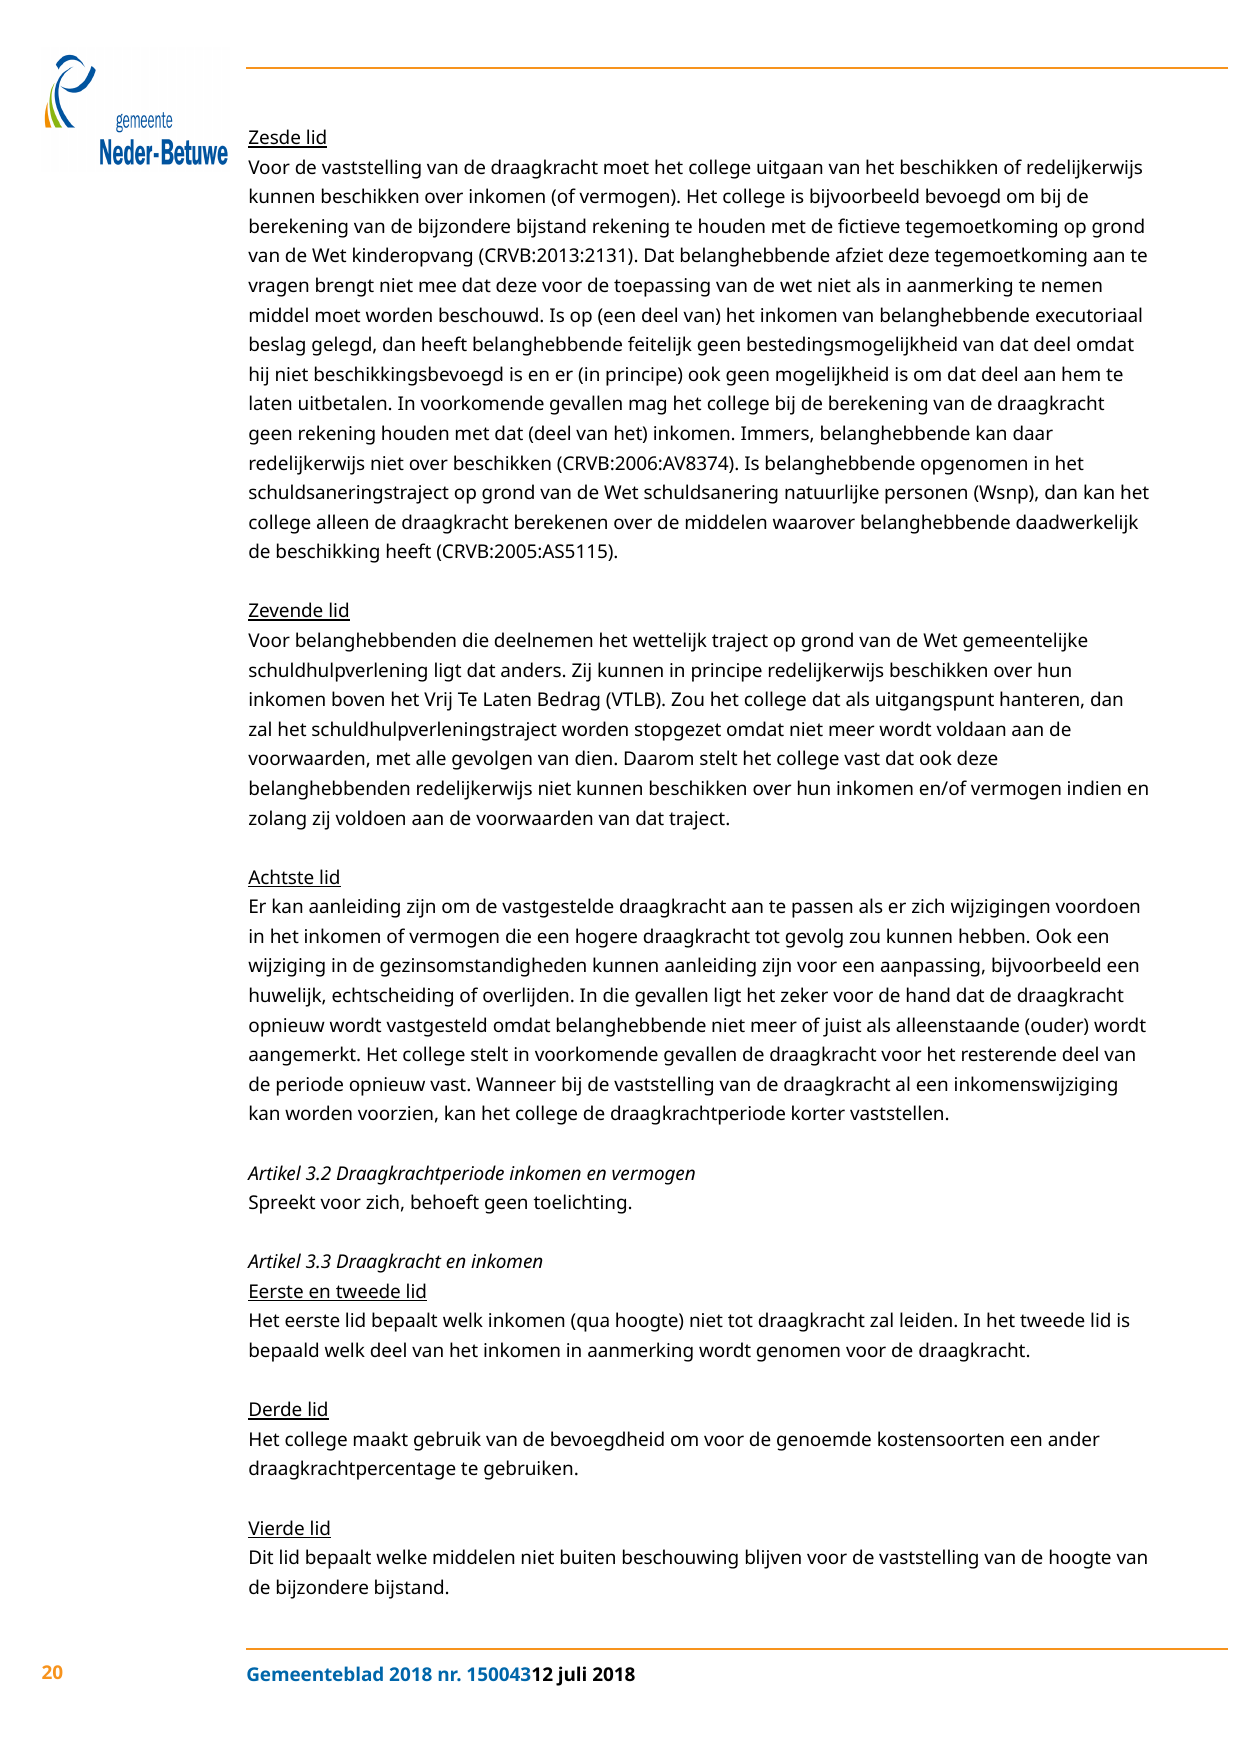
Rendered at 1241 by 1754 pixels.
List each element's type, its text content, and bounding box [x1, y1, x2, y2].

text Spreekt voor zich, behoeft geen toelichting. [248, 1189, 1152, 1215]
text Voor belanghebbenden die deelnemen het wettelijk traject op grond van de Wet gemeentelijke schuldhulpverlening ligt dat anders. Zij kunnen in principe redelijkerwijs beschikken over hun inkomen boven het Vrij Te Laten Bedrag (VTLB). Zou het college dat als uitgangspunt hanteren, dan zal het schuldhulpverleningstraject worden stopgezet omdat niet meer wordt voldaan aan de voorwaarden, met alle gevolgen van dien. Daarom stelt het college vast dat ook deze belanghebbenden redelijkerwijs niet kunnen beschikken over hun inkomen en/of vermogen indien en zolang zij voldoen aan de voorwaarden van dat traject. [248, 627, 1152, 831]
picture [41, 47, 231, 172]
text Het eerste lid bepaalt welk inkomen (qua hoogte) niet tot draagkracht zal leiden. In het tweede lid is bepaald welk deel van het inkomen in aanmerking wordt genomen voor de draagkracht. [248, 1308, 1152, 1363]
text Achtste lid [248, 864, 1152, 890]
text Zevende lid [248, 598, 1152, 623]
text Voor de vaststelling van de draagkracht moet het college uitgaan van het beschikken of redelijkerwijs kunnen beschikken over inkomen (of vermogen). Het college is bijvoorbeeld bevoegd om bij de berekening van de bijzondere bijstand rekening te houden met de fictieve tegemoetkoming op grond van de Wet kinderopvang (CRVB:2013:2131). Dat belanghebbende afziet deze tegemoetkoming aan te vragen brengt niet mee dat deze voor de toepassing van de wet niet als in aanmerking te nemen middel moet worden beschouwd. Is op (een deel van) het inkomen van belanghebbende executoriaal beslag gelegd, dan heeft belanghebbende feitelijk geen bestedingsmogelijkheid van dat deel omdat hij niet beschikkingsbevoegd is en er (in principe) ook geen mogelijkheid is om dat deel aan hem te laten uitbetalen. In voorkomende gevallen mag het college bij de berekening van de draagkracht geen rekening houden met dat (deel van het) inkomen. Immers, belanghebbende kan daar redelijkerwijs niet over beschikken (CRVB:2006:AV8374). Is belanghebbende opgenomen in het schuldsaneringstraject op grond van de Wet schuldsanering natuurlijke personen (Wsnp), dan kan het college alleen de draagkracht berekenen over de middelen waarover belanghebbende daadwerkelijk de beschikking heeft (CRVB:2005:AS5115). [248, 154, 1152, 564]
text Het college maakt gebruik van de bevoegdheid om voor de genoemde kostensoorten een ander draagkrachtpercentage te gebruiken. [248, 1426, 1152, 1481]
text Eerste en tweede lid [248, 1278, 1152, 1304]
text Artikel 3.2 Draagkrachtperiode inkomen en vermogen [248, 1160, 1152, 1186]
text Vierde lid [248, 1515, 1152, 1541]
text Zesde lid [248, 124, 1152, 150]
text Derde lid [248, 1396, 1152, 1422]
text Dit lid bepaalt welke middelen niet buiten beschouwing blijven voor de vaststelling van de hoogte van de bijzondere bijstand. [248, 1544, 1152, 1600]
text Er kan aanleiding zijn om de vastgestelde draagkracht aan te passen als er zich wijzigingen voordoen in het inkomen of vermogen die een hogere draagkracht tot gevolg zou kunnen hebben. Ook een wijziging in de gezinsomstandigheden kunnen aanleiding zijn voor een aanpassing, bijvoorbeeld een huwelijk, echtscheiding of overlijden. In die gevallen ligt het zeker voor de hand dat de draagkracht opnieuw wordt vastgesteld omdat belanghebbende niet meer of juist als alleenstaande (ouder) wordt aangemerkt. Het college stelt in voorkomende gevallen de draagkracht voor het resterende deel van de periode opnieuw vast. Wanneer bij de vaststelling van de draagkracht al een inkomenswijziging kan worden voorzien, kan het college de draagkrachtperiode korter vaststellen. [248, 893, 1152, 1126]
text Artikel 3.3 Draagkracht en inkomen [248, 1248, 1152, 1274]
